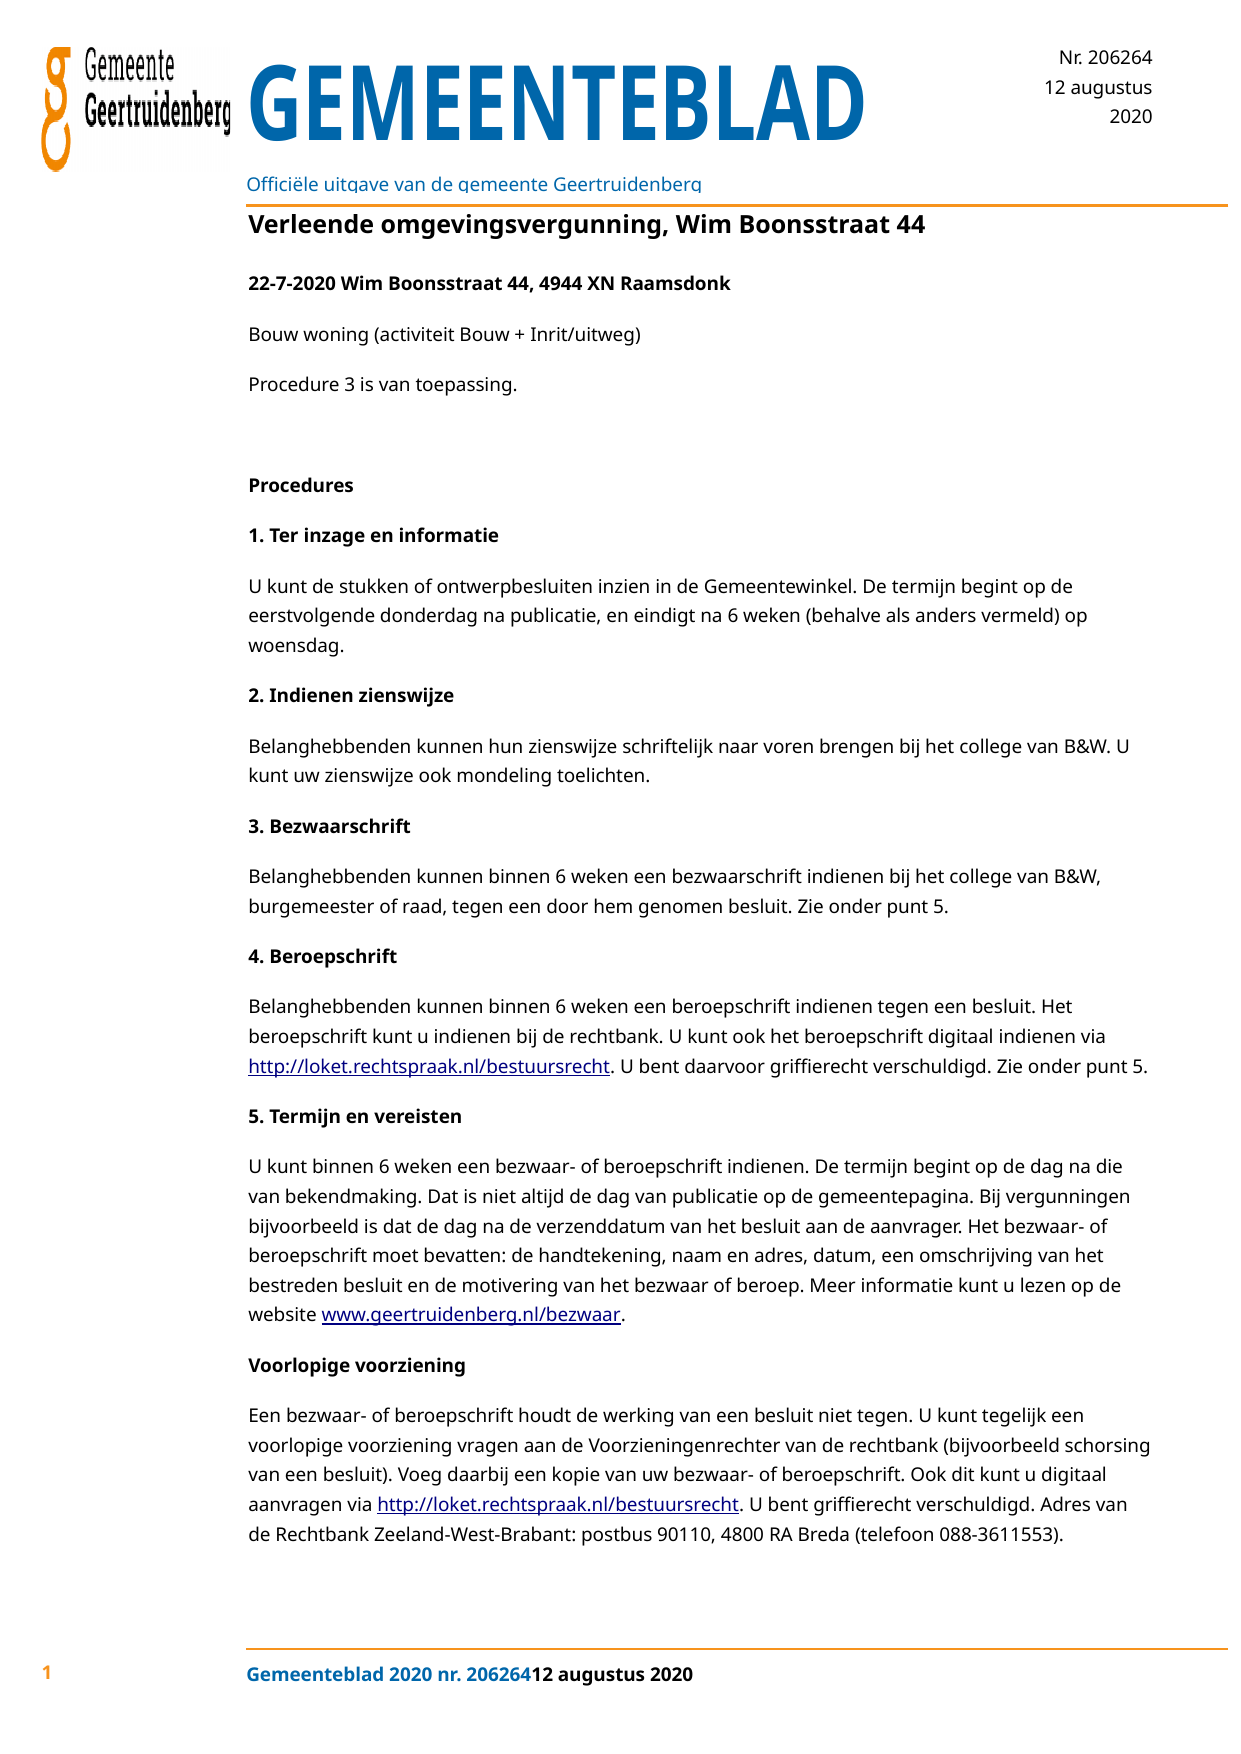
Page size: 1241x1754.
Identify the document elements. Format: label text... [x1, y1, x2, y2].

text 4. Beroepschrift [248, 943, 1152, 969]
text U kunt binnen 6 weken een bezwaar- of beroepschrift indienen. De termijn begint op de dag na die van bekendmaking. Dat is niet altijd de dag van publicatie op de gemeentepagina. Bij vergunningen bijvoorbeeld is dat de dag na de verzenddatum van het besluit aan de aanvrager. Het bezwaar- of beroepschrift moet bevatten: de handtekening, naam en adres, datum, een omschrijving van het bestreden besluit en de motivering van het bezwaar of beroep. Meer informatie kunt u lezen op de website www.geertruidenberg.nl/bezwaar. [248, 1154, 1152, 1327]
text Bouw woning (activiteit Bouw + Inrit/uitweg) [248, 321, 1152, 346]
text 22-7-2020 Wim Boonsstraat 44, 4944 XN Raamsdonk [248, 270, 1152, 296]
text Belanghebbenden kunnen hun zienswijze schriftelijk naar voren brengen bij het college van B&W. U kunt uw zienswijze ook mondeling toelichten. [248, 733, 1152, 788]
text 2. Indienen zienswijze [248, 682, 1152, 708]
text 3. Bezwaarschrift [248, 813, 1152, 838]
text Belanghebbenden kunnen binnen 6 weken een bezwaarschrift indienen bij het college van B&W, burgemeester of raad, tegen een door hem genomen besluit. Zie onder punt 5. [248, 863, 1152, 918]
picture [41, 47, 231, 172]
text 5. Termijn en vereisten [248, 1103, 1152, 1129]
text 1. Ter inzage en informatie [248, 522, 1152, 548]
text Procedures [248, 472, 1152, 498]
text U kunt de stukken of ontwerpbesluiten inzien in de Gemeentewinkel. De termijn begint op de eerstvolgende donderdag na publicatie, en eindigt na 6 weken (behalve als anders vermeld) op woensdag. [248, 573, 1152, 658]
text Procedure 3 is van toepassing. [248, 371, 1152, 397]
text Voorlopige voorziening [248, 1352, 1152, 1378]
text Verleende omgevingsvergunning, Wim Boonsstraat 44 [248, 207, 1152, 241]
text Een bezwaar- of beroepschrift houdt de werking van een besluit niet tegen. U kunt tegelijk een voorlopige voorziening vragen aan de Voorzieningenrechter van de rechtbank (bijvoorbeeld schorsing van een besluit). Voeg daarbij een kopie van uw bezwaar- of beroepschrift. Ook dit kunt u digitaal aanvragen via http://loket.rechtspraak.nl/bestuursrecht. U bent griffierecht verschuldigd. Adres van de Rechtbank Zeeland-West-Brabant: postbus 90110, 4800 RA Breda (telefoon 088-3611553). [248, 1402, 1152, 1546]
text Belanghebbenden kunnen binnen 6 weken een beroepschrift indienen tegen een besluit. Het beroepschrift kunt u indienen bij de rechtbank. U kunt ook het beroepschrift digitaal indienen via http://loket.rechtspraak.nl/bestuursrecht. U bent daarvoor griffierecht verschuldigd. Zie onder punt 5. [248, 994, 1152, 1078]
